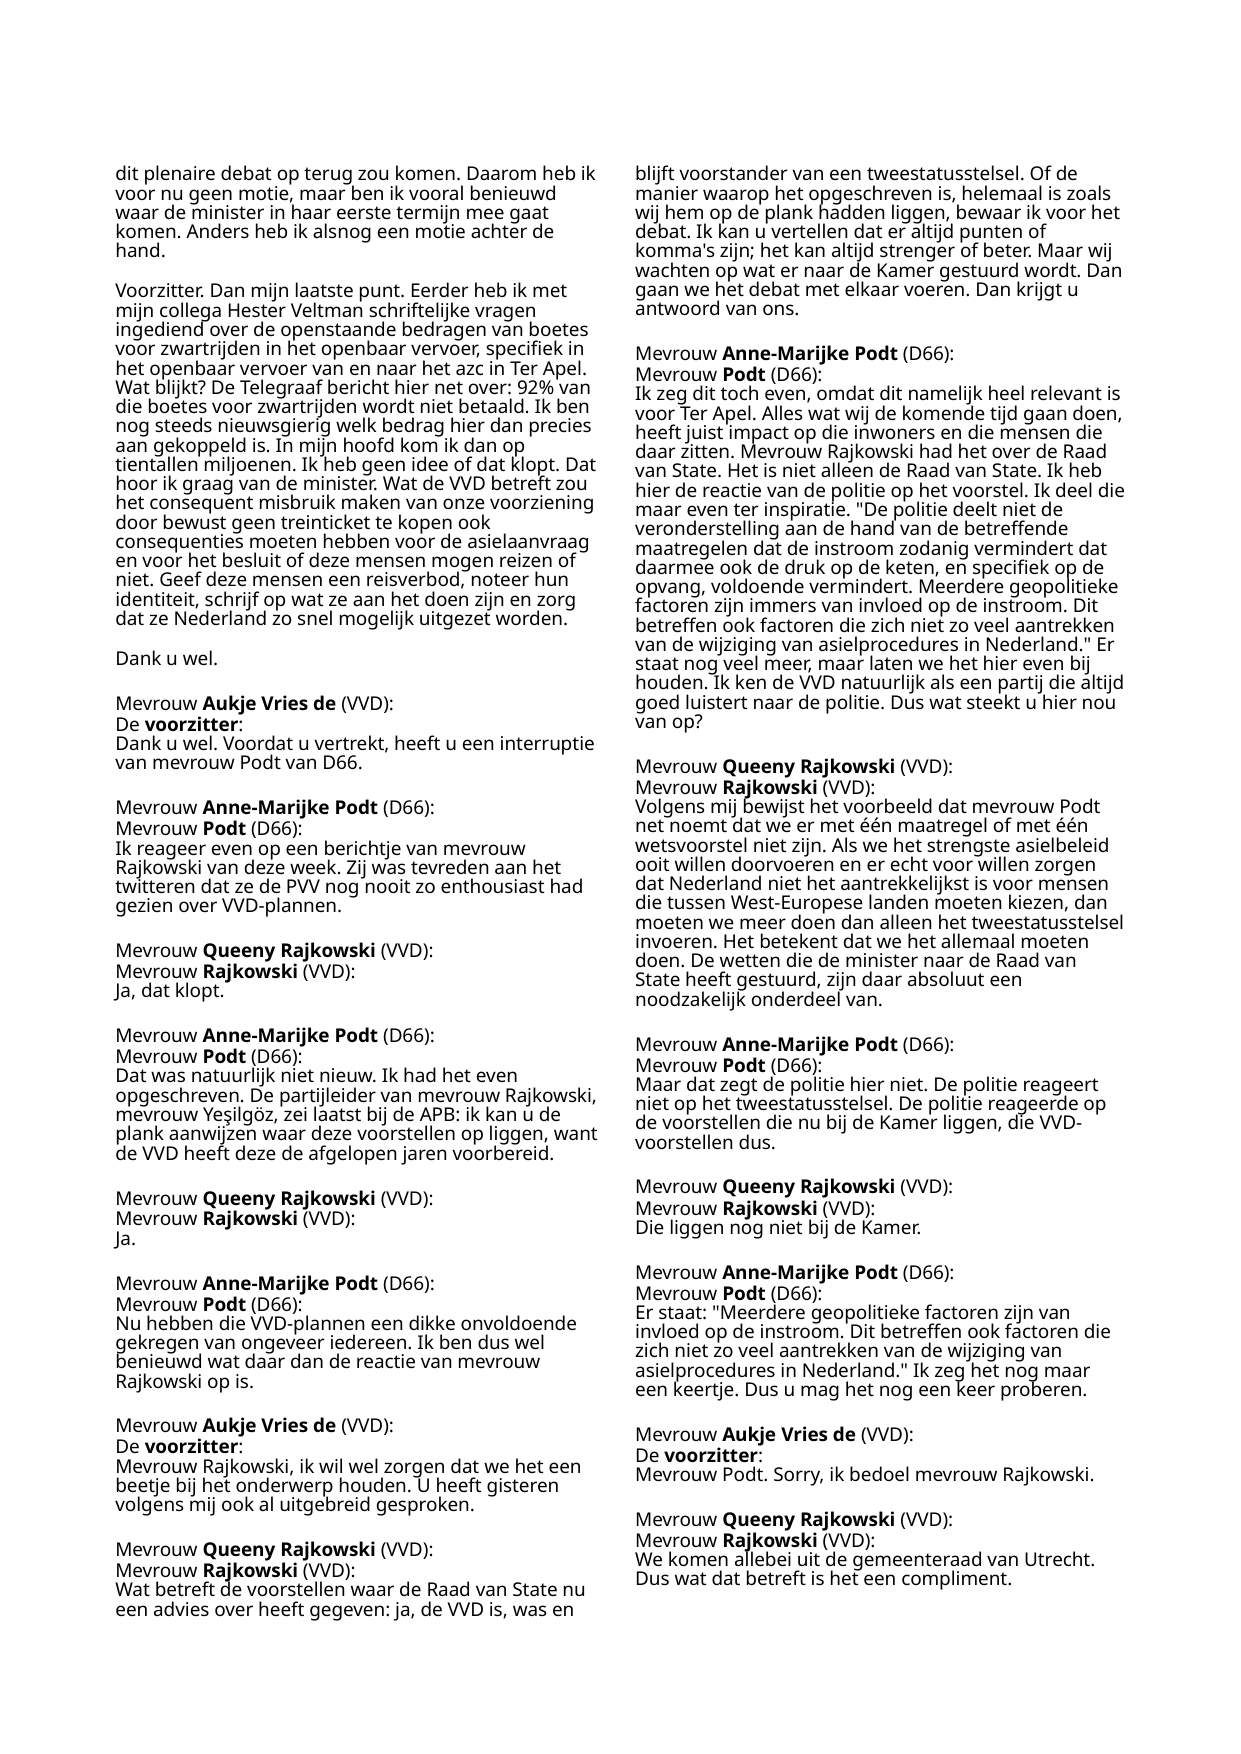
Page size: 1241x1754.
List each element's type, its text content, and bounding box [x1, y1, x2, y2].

text Mevrouw Rajkowski (VVD): [635, 1199, 1125, 1219]
text Maar dat zegt de politie hier niet. De politie reageert niet op het tweestatusstelsel. De politie reageerde op de voorstellen die nu bij de Kamer liggen, die VVD-voorstellen dus. [635, 1076, 1125, 1153]
text Mevrouw Anne-Marijke Podt (D66): [115, 1270, 605, 1296]
text Nu hebben die VVD-plannen een dikke onvoldoende gekregen van ongeveer iedereen. Ik ben dus wel benieuwd wat daar dan de reactie van mevrouw Rajkowski op is. [115, 1315, 605, 1392]
text Mevrouw Rajkowski (VVD): [635, 1532, 1125, 1551]
text blijft voorstander van een tweestatusstelsel. Of de manier waarop het opgeschreven is, helemaal is zoals wij hem op de plank hadden liggen, bewaar ik voor het debat. Ik kan u vertellen dat er altijd punten of komma's zijn; het kan altijd strenger of beter. Maar wij wachten op wat er naar de Kamer gestuurd wordt. Dan gaan we het debat met elkaar voeren. Dan krijgt u antwoord van ons. [635, 165, 1125, 319]
text Die liggen nog niet bij de Kamer. [635, 1219, 1125, 1238]
text Wat betreft de voorstellen waar de Raad van State nu een advies over heeft gegeven: ja, de VVD is, was en [115, 1581, 605, 1620]
text Voorzitter. Dan mijn laatste punt. Eerder heb ik met mijn collega Hester Veltman schriftelijke vragen ingediend over de openstaande bedragen van boetes voor zwartrijden in het openbaar vervoer, specifiek in het openbaar vervoer van en naar het azc in Ter Apel. Wat blijkt? De Telegraaf bericht hier net over: 92% van die boetes voor zwartrijden wordt niet betaald. Ik ben nog steeds nieuwsgierig welk bedrag hier dan precies aan gekoppeld is. In mijn hoofd kom ik dan op tientallen miljoenen. Ik heb geen idee of dat klopt. Dat hoor ik graag van de minister. Wat de VVD betreft zou het consequent misbruik maken van onze voorziening door bewust geen treinticket te kopen ook consequenties moeten hebben voor de asielaanvraag en voor het besluit of deze mensen mogen reizen of niet. Geef deze mensen een reisverbod, noteer hun identiteit, schrijf op wat ze aan het doen zijn en zorg dat ze Nederland zo snel mogelijk uitgezet worden. [115, 282, 605, 629]
text Dank u wel. [115, 650, 605, 669]
text Dank u wel. Voordat u vertrekt, heeft u een interruptie van mevrouw Podt van D66. [115, 735, 605, 774]
text Mevrouw Podt (D66): [635, 366, 1125, 385]
text Dat was natuurlijk niet nieuw. Ik had het even opgeschreven. De partijleider van mevrouw Rajkowski, mevrouw Yeşilgöz, zei laatst bij de APB: ik kan u de plank aanwijzen waar deze voorstellen op liggen, want de VVD heeft deze de afgelopen jaren voorbereid. [115, 1067, 605, 1164]
text De voorzitter: [635, 1447, 1125, 1466]
text Ja, dat klopt. [115, 982, 605, 1002]
text De voorzitter: [115, 1438, 605, 1458]
text Mevrouw Podt (D66): [115, 1048, 605, 1067]
text Mevrouw Podt (D66): [115, 820, 605, 839]
text Mevrouw Podt. Sorry, ik bedoel mevrouw Rajkowski. [635, 1466, 1125, 1485]
text Mevrouw Rajkowski (VVD): [115, 1562, 605, 1581]
text Mevrouw Aukje Vries de (VVD): [635, 1421, 1125, 1447]
text Volgens mij bewijst het voorbeeld dat mevrouw Podt net noemt dat we er met één maatregel of met één wetsvoorstel niet zijn. Als we het strengste asielbeleid ooit willen doorvoeren en er echt voor willen zorgen dat Nederland niet het aantrekkelijkst is voor mensen die tussen West-Europese landen moeten kiezen, dan moeten we meer doen dan alleen het tweestatusstelsel invoeren. Het betekent dat we het allemaal moeten doen. De wetten die de minister naar de Raad van State heeft gestuurd, zijn daar absoluut een noodzakelijk onderdeel van. [635, 798, 1125, 1010]
text Mevrouw Rajkowski (VVD): [115, 963, 605, 982]
text Mevrouw Anne-Marijke Podt (D66): [115, 1022, 605, 1048]
text Ik reageer even op een berichtje van mevrouw Rajkowski van deze week. Zij was tevreden aan het twitteren dat ze de PVV nog nooit zo enthousiast had gezien over VVD-plannen. [115, 839, 605, 917]
text Mevrouw Queeny Rajkowski (VVD): [635, 1506, 1125, 1532]
text Mevrouw Anne-Marijke Podt (D66): [115, 794, 605, 820]
text Mevrouw Queeny Rajkowski (VVD): [115, 1185, 605, 1210]
text Mevrouw Aukje Vries de (VVD): [115, 1413, 605, 1438]
text We komen allebei uit de gemeenteraad van Utrecht. Dus wat dat betreft is het een compliment. [635, 1551, 1125, 1590]
text Mevrouw Podt (D66): [635, 1284, 1125, 1304]
text Mevrouw Aukje Vries de (VVD): [115, 690, 605, 716]
text Mevrouw Anne-Marijke Podt (D66): [635, 1031, 1125, 1057]
text Mevrouw Rajkowski, ik wil wel zorgen dat we het een beetje bij het onderwerp houden. U heeft gisteren volgens mij ook al uitgebreid gesproken. [115, 1458, 605, 1516]
text dit plenaire debat op terug zou komen. Daarom heb ik voor nu geen motie, maar ben ik vooral benieuwd waar de minister in haar eerste termijn mee gaat komen. Anders heb ik alsnog een motie achter de hand. [115, 165, 605, 262]
text Er staat: "Meerdere geopolitieke factoren zijn van invloed op de instroom. Dit betreffen ook factoren die zich niet zo veel aantrekken van de wijziging van asielprocedures in Nederland." Ik zeg het nog maar een keertje. Dus u mag het nog een keer proberen. [635, 1304, 1125, 1400]
text Mevrouw Queeny Rajkowski (VVD): [115, 1536, 605, 1562]
text Ja. [115, 1230, 605, 1249]
text Mevrouw Anne-Marijke Podt (D66): [635, 1259, 1125, 1284]
text Mevrouw Rajkowski (VVD): [115, 1210, 605, 1230]
text Mevrouw Queeny Rajkowski (VVD): [115, 937, 605, 963]
text Mevrouw Queeny Rajkowski (VVD): [635, 753, 1125, 779]
text Ik zeg dit toch even, omdat dit namelijk heel relevant is voor Ter Apel. Alles wat wij de komende tijd gaan doen, heeft juist impact op die inwoners en die mensen die daar zitten. Mevrouw Rajkowski had het over de Raad van State. Het is niet alleen de Raad van State. Ik heb hier de reactie van de politie op het voorstel. Ik deel die maar even ter inspiratie. "De politie deelt niet de veronderstelling aan de hand van de betreffende maatregelen dat de instroom zodanig vermindert dat daarmee ook de druk op de keten, en specifiek op de opvang, voldoende vermindert. Meerdere geopolitieke factoren zijn immers van invloed op de instroom. Dit betreffen ook factoren die zich niet zo veel aantrekken van de wijziging van asielprocedures in Nederland." Er staat nog veel meer, maar laten we het hier even bij houden. Ik ken de VVD natuurlijk als een partij die altijd goed luistert naar de politie. Dus wat steekt u hier nou van op? [635, 385, 1125, 732]
text De voorzitter: [115, 716, 605, 735]
text Mevrouw Anne-Marijke Podt (D66): [635, 340, 1125, 366]
text Mevrouw Podt (D66): [115, 1296, 605, 1315]
text Mevrouw Podt (D66): [635, 1057, 1125, 1076]
text Mevrouw Rajkowski (VVD): [635, 779, 1125, 798]
text Mevrouw Queeny Rajkowski (VVD): [635, 1174, 1125, 1199]
